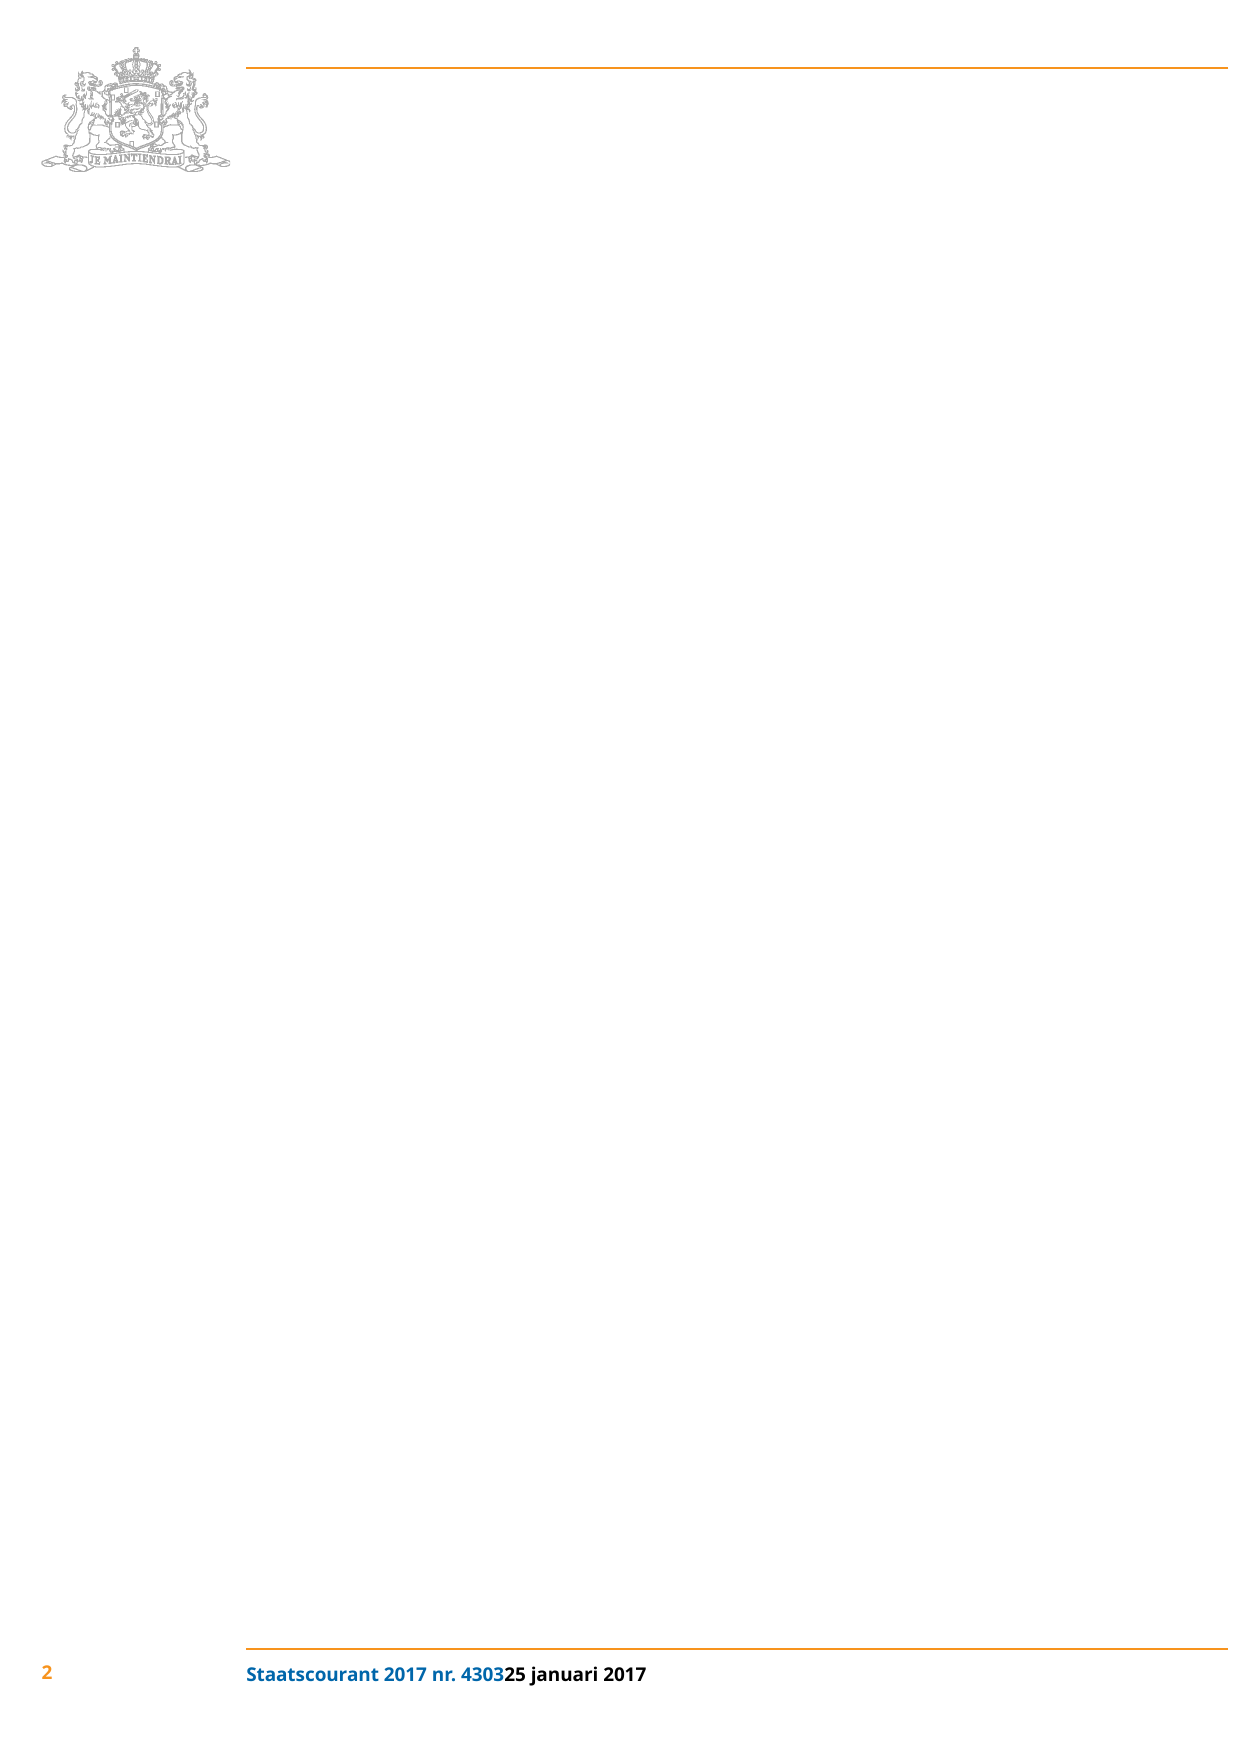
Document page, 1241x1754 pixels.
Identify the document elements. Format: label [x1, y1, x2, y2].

picture [41, 47, 231, 172]
